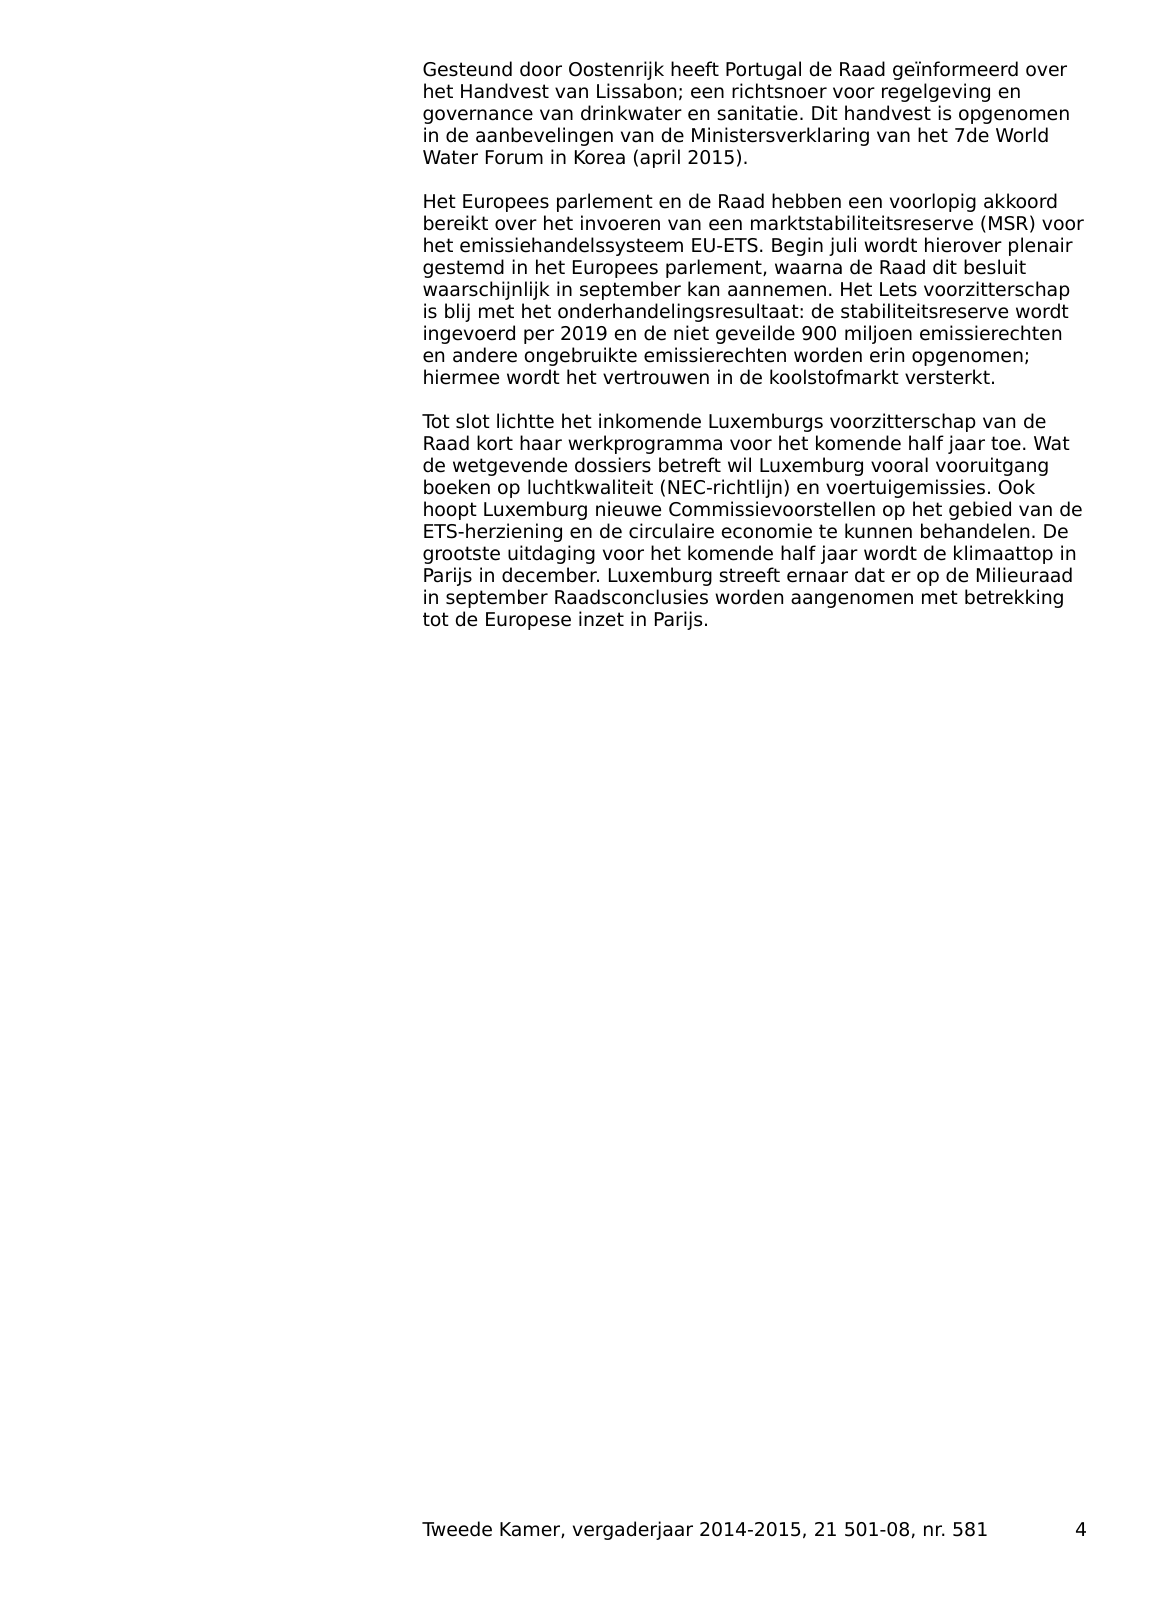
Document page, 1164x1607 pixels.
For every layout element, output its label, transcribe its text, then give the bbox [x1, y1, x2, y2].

text Het Europees parlement en de Raad hebben een voorlopig akkoord bereikt over het invoeren van een marktstabiliteitsreserve (MSR) voor het emissiehandelssysteem EU-ETS. Begin juli wordt hierover plenair gestemd in het Europees parlement, waarna de Raad dit besluit waarschijnlijk in september kan aannemen. Het Lets voorzitterschap is blij met het onderhandelingsresultaat: de stabiliteitsreserve wordt ingevoerd per 2019 en de niet geveilde 900 miljoen emissierechten en andere ongebruikte emissierechten worden erin opgenomen; hiermee wordt het vertrouwen in de koolstofmarkt versterkt. [422, 191, 1087, 389]
text Gesteund door Oostenrijk heeft Portugal de Raad geïnformeerd over het Handvest van Lissabon; een richtsnoer voor regelgeving en governance van drinkwater en sanitatie. Dit handvest is opgenomen in de aanbevelingen van de Ministersverklaring van het 7de World Water Forum in Korea (april 2015). [422, 59, 1087, 169]
text Tot slot lichtte het inkomende Luxemburgs voorzitterschap van de Raad kort haar werkprogramma voor het komende half jaar toe. Wat de wetgevende dossiers betreft wil Luxemburg vooral vooruitgang boeken op luchtkwaliteit (NEC-richtlijn) en voertuigemissies. Ook hoopt Luxemburg nieuwe Commissievoorstellen op het gebied van de ETS-herziening en de circulaire economie te kunnen behandelen. De grootste uitdaging voor het komende half jaar wordt de klimaattop in Parijs in december. Luxemburg streeft ernaar dat er op de Milieuraad in september Raadsconclusies worden aangenomen met betrekking tot de Europese inzet in Parijs. [422, 411, 1087, 631]
